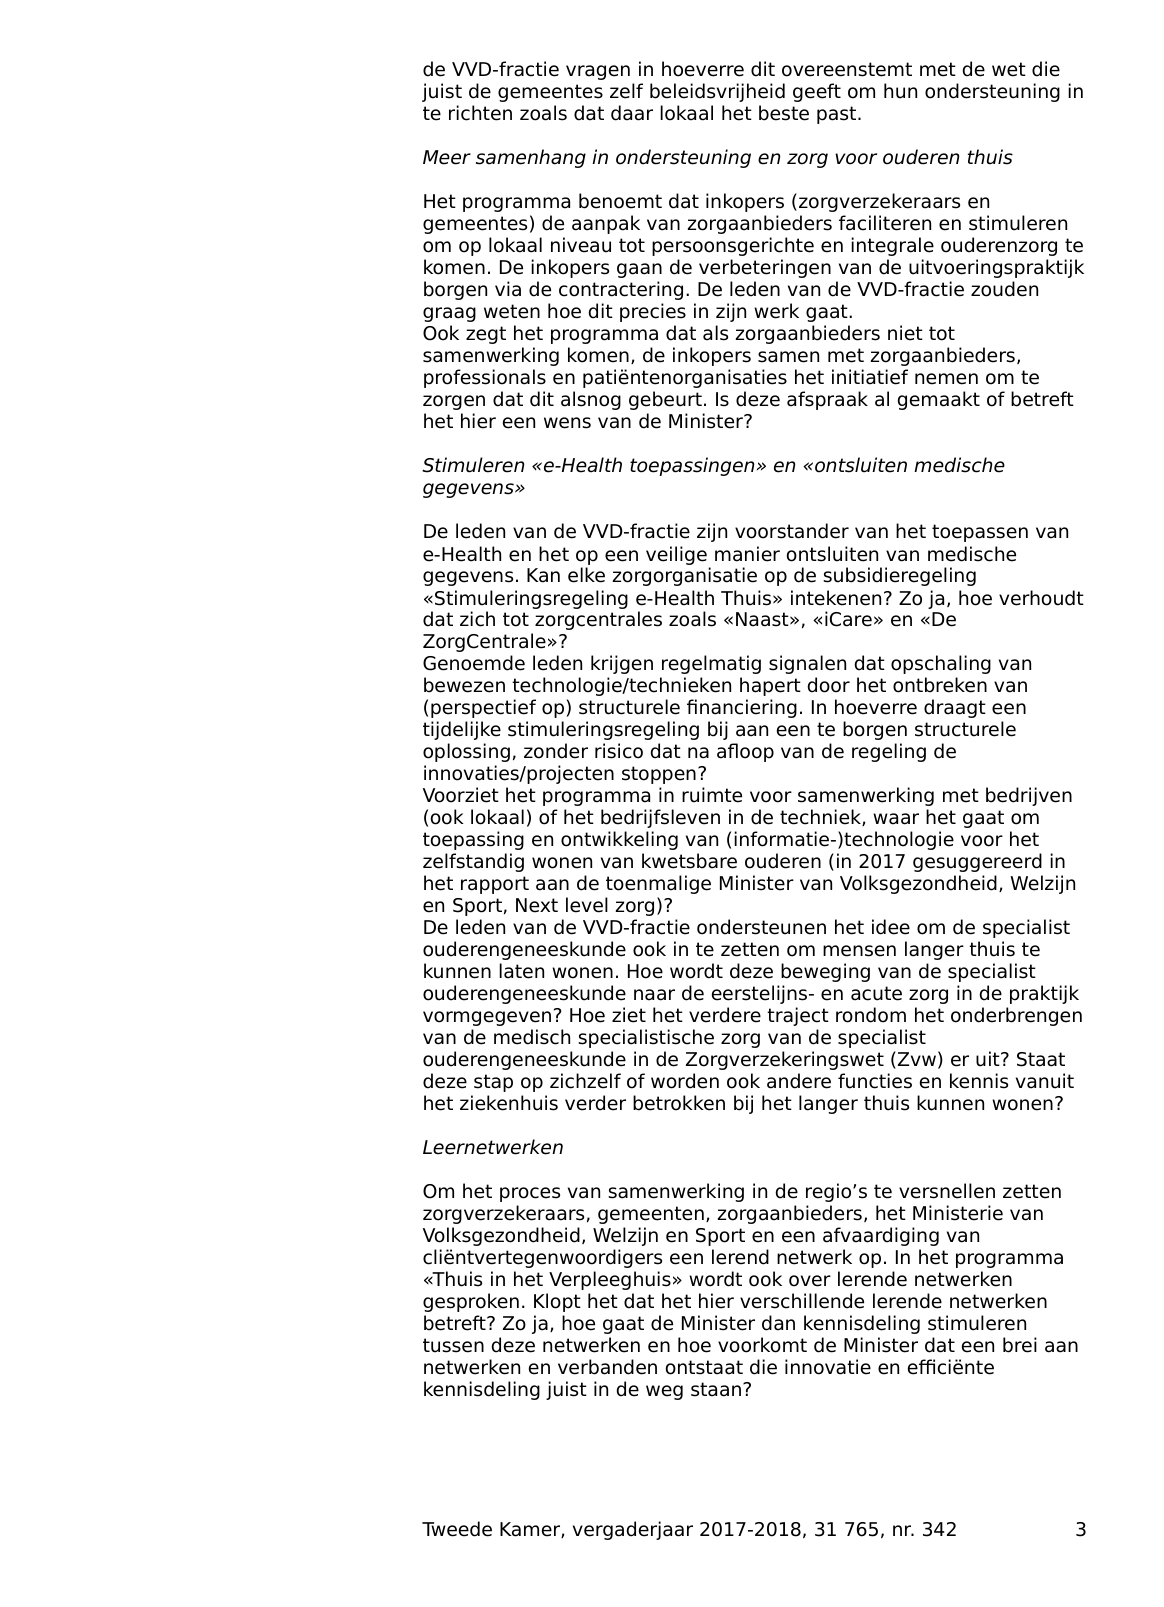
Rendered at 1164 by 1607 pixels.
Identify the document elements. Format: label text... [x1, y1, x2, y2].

text Ook zegt het programma dat als zorgaanbieders niet tot samenwerking komen, de inkopers samen met zorgaanbieders, professionals en patiëntenorganisaties het initiatief nemen om te zorgen dat dit alsnog gebeurt. Is deze afspraak al gemaakt of betreft het hier een wens van de Minister? [422, 323, 1087, 433]
subtitle Leernetwerken [422, 1137, 1087, 1159]
text De leden van de VVD-fractie ondersteunen het idee om de specialist ouderengeneeskunde ook in te zetten om mensen langer thuis te kunnen laten wonen. Hoe wordt deze beweging van de specialist ouderengeneeskunde naar de eerstelijns- en acute zorg in de praktijk vormgegeven? Hoe ziet het verdere traject rondom het onderbrengen van de medisch specialistische zorg van de specialist ouderengeneeskunde in de Zorgverzekeringswet (Zvw) er uit? Staat deze stap op zichzelf of worden ook andere functies en kennis vanuit het ziekenhuis verder betrokken bij het langer thuis kunnen wonen? [422, 917, 1087, 1115]
subtitle Meer samenhang in ondersteuning en zorg voor ouderen thuis [422, 147, 1087, 169]
text Voorziet het programma in ruimte voor samenwerking met bedrijven (ook lokaal) of het bedrijfsleven in de techniek, waar het gaat om toepassing en ontwikkeling van (informatie-)technologie voor het zelfstandig wonen van kwetsbare ouderen (in 2017 gesuggereerd in het rapport aan de toenmalige Minister van Volksgezondheid, Welzijn en Sport, Next level zorg)? [422, 785, 1087, 917]
text Genoemde leden krijgen regelmatig signalen dat opschaling van bewezen technologie/technieken hapert door het ontbreken van (perspectief op) structurele financiering. In hoeverre draagt een tijdelijke stimuleringsregeling bij aan een te borgen structurele oplossing, zonder risico dat na afloop van de regeling de innovaties/projecten stoppen? [422, 653, 1087, 785]
text Het programma benoemt dat inkopers (zorgverzekeraars en gemeentes) de aanpak van zorgaanbieders faciliteren en stimuleren om op lokaal niveau tot persoonsgerichte en integrale ouderenzorg te komen. De inkopers gaan de verbeteringen van de uitvoeringspraktijk borgen via de contractering. De leden van de VVD-fractie zouden graag weten hoe dit precies in zijn werk gaat. [422, 191, 1087, 323]
subtitle Stimuleren «e-Health toepassingen» en «ontsluiten medische gegevens» [422, 455, 1087, 499]
text De leden van de VVD-fractie zijn voorstander van het toepassen van e-Health en het op een veilige manier ontsluiten van medische gegevens. Kan elke zorgorganisatie op de subsidieregeling «Stimuleringsregeling e-Health Thuis» intekenen? Zo ja, hoe verhoudt dat zich tot zorgcentrales zoals «Naast», «iCare» en «De ZorgCentrale»? [422, 521, 1087, 653]
text Om het proces van samenwerking in de regio’s te versnellen zetten zorgverzekeraars, gemeenten, zorgaanbieders, het Ministerie van Volksgezondheid, Welzijn en Sport en een afvaardiging van cliëntvertegenwoordigers een lerend netwerk op. In het programma «Thuis in het Verpleeghuis» wordt ook over lerende netwerken gesproken. Klopt het dat het hier verschillende lerende netwerken betreft? Zo ja, hoe gaat de Minister dan kennisdeling stimuleren tussen deze netwerken en hoe voorkomt de Minister dat een brei aan netwerken en verbanden ontstaat die innovatie en efficiënte kennisdeling juist in de weg staan? [422, 1181, 1087, 1401]
text de VVD-fractie vragen in hoeverre dit overeenstemt met de wet die juist de gemeentes zelf beleidsvrijheid geeft om hun ondersteuning in te richten zoals dat daar lokaal het beste past. [422, 59, 1087, 125]
